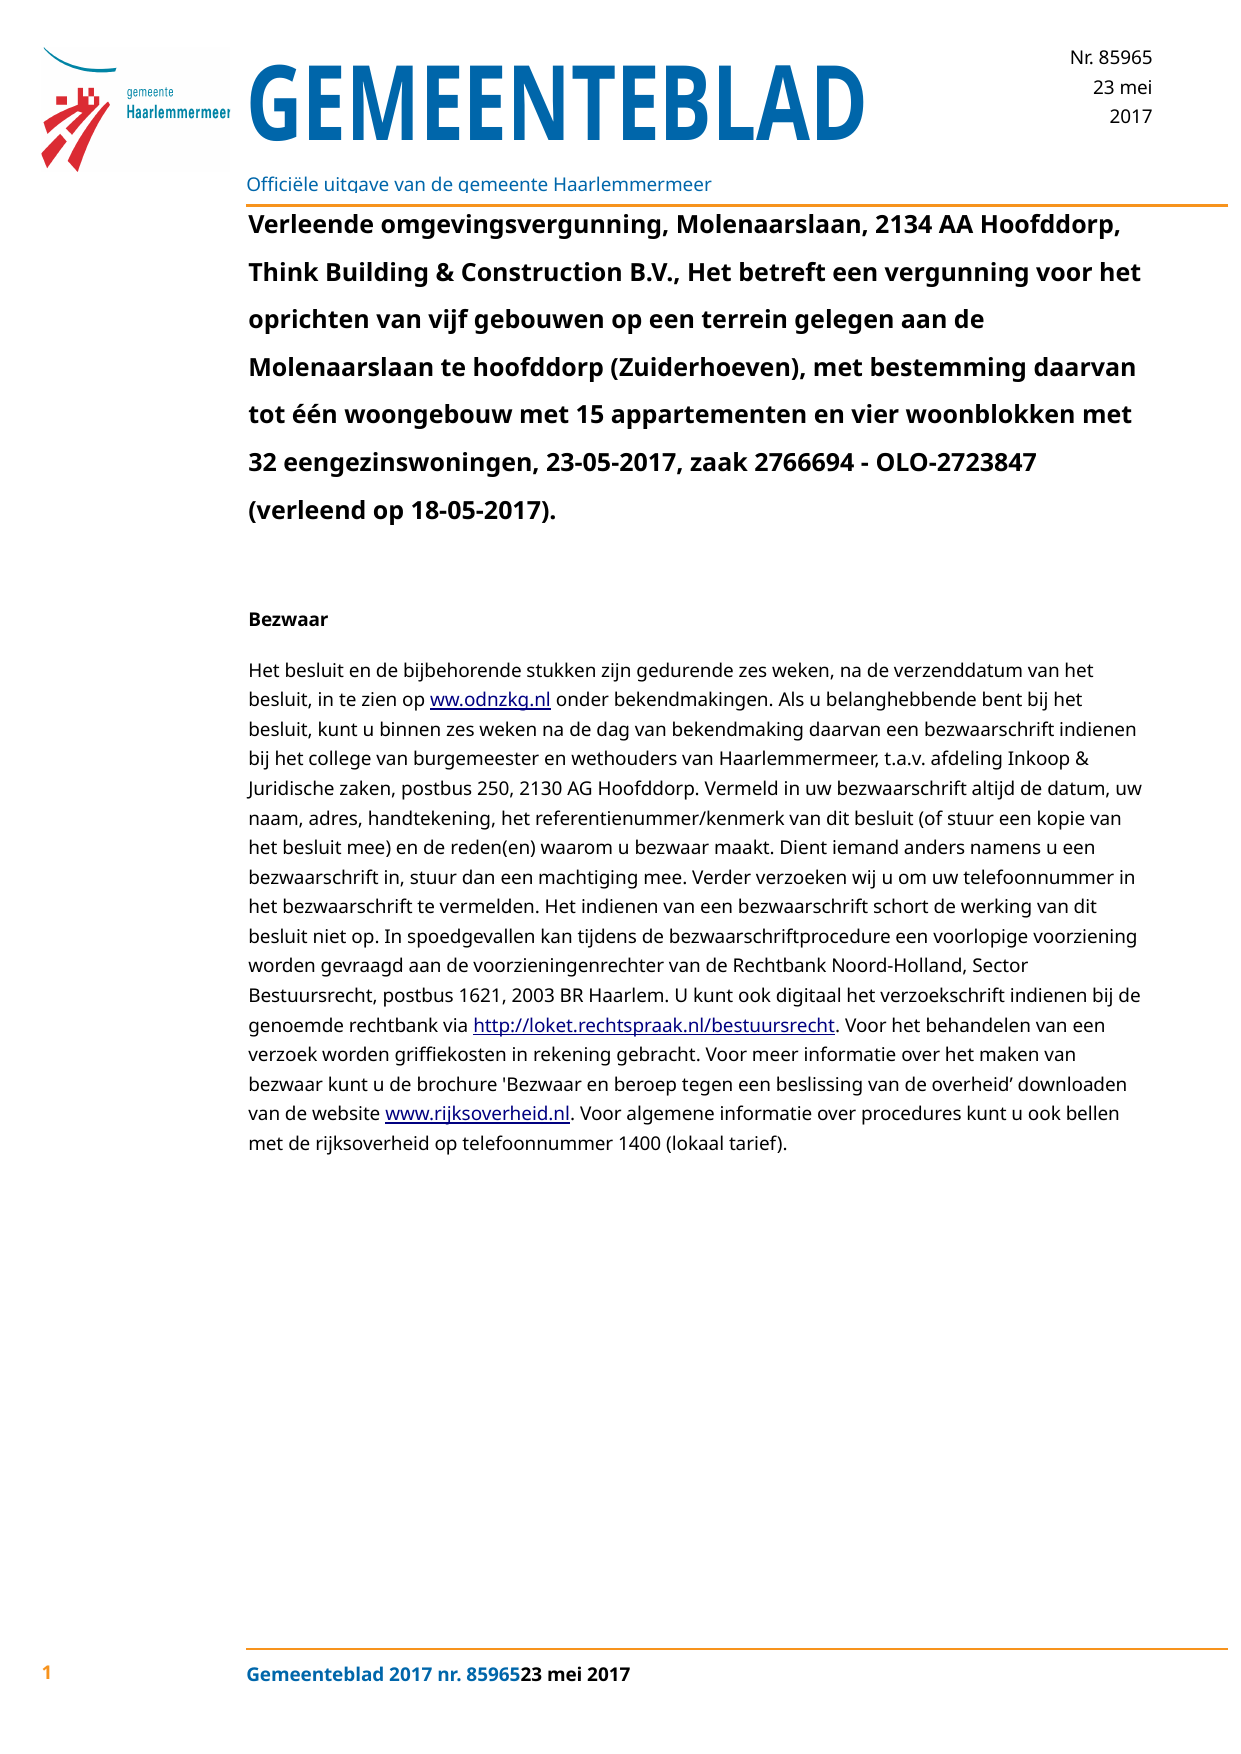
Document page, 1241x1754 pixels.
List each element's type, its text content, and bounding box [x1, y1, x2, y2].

text Verleende omgevingsvergunning, Molenaarslaan, 2134 AA Hoofddorp, Think Building & Construction B.V., Het betreft een vergunning voor het oprichten van vijf gebouwen op een terrein gelegen aan de Molenaarslaan te hoofddorp (Zuiderhoeven), met bestemming daarvan tot één woongebouw met 15 appartementen en vier woonblokken met 32 eengezinswoningen, 23-05-2017, zaak 2766694 - OLO-2723847 (verleend op 18-05-2017). [248, 207, 1152, 526]
picture [41, 47, 231, 172]
text Bezwaar [248, 606, 1152, 632]
text Het besluit en de bijbehorende stukken zijn gedurende zes weken, na de verzenddatum van het besluit, in te zien op ww.odnzkg.nl onder bekendmakingen. Als u belanghebbende bent bij het besluit, kunt u binnen zes weken na de dag van bekendmaking daarvan een bezwaarschrift indienen bij het college van burgemeester en wethouders van Haarlemmermeer, t.a.v. afdeling Inkoop & Juridische zaken, postbus 250, 2130 AG Hoofddorp. Vermeld in uw bezwaarschrift altijd de datum, uw naam, adres, handtekening, het referentienummer/kenmerk van dit besluit (of stuur een kopie van het besluit mee) en de reden(en) waarom u bezwaar maakt. Dient iemand anders namens u een bezwaarschrift in, stuur dan een machtiging mee. Verder verzoeken wij u om uw telefoonnummer in het bezwaarschrift te vermelden. Het indienen van een bezwaarschrift schort de werking van dit besluit niet op. In spoedgevallen kan tijdens de bezwaarschriftprocedure een voorlopige voorziening worden gevraagd aan de voorzieningenrechter van de Rechtbank Noord-Holland, Sector Bestuursrecht, postbus 1621, 2003 BR Haarlem. U kunt ook digitaal het verzoekschrift indienen bij de genoemde rechtbank via http://loket.rechtspraak.nl/bestuursrecht. Voor het behandelen van een verzoek worden griffiekosten in rekening gebracht. Voor meer informatie over het maken van bezwaar kunt u de brochure 'Bezwaar en beroep tegen een beslissing van de overheid’ downloaden van de website www.rijksoverheid.nl. Voor algemene informatie over procedures kunt u ook bellen met de rijksoverheid op telefoonnummer 1400 (lokaal tarief). [248, 657, 1152, 1156]
